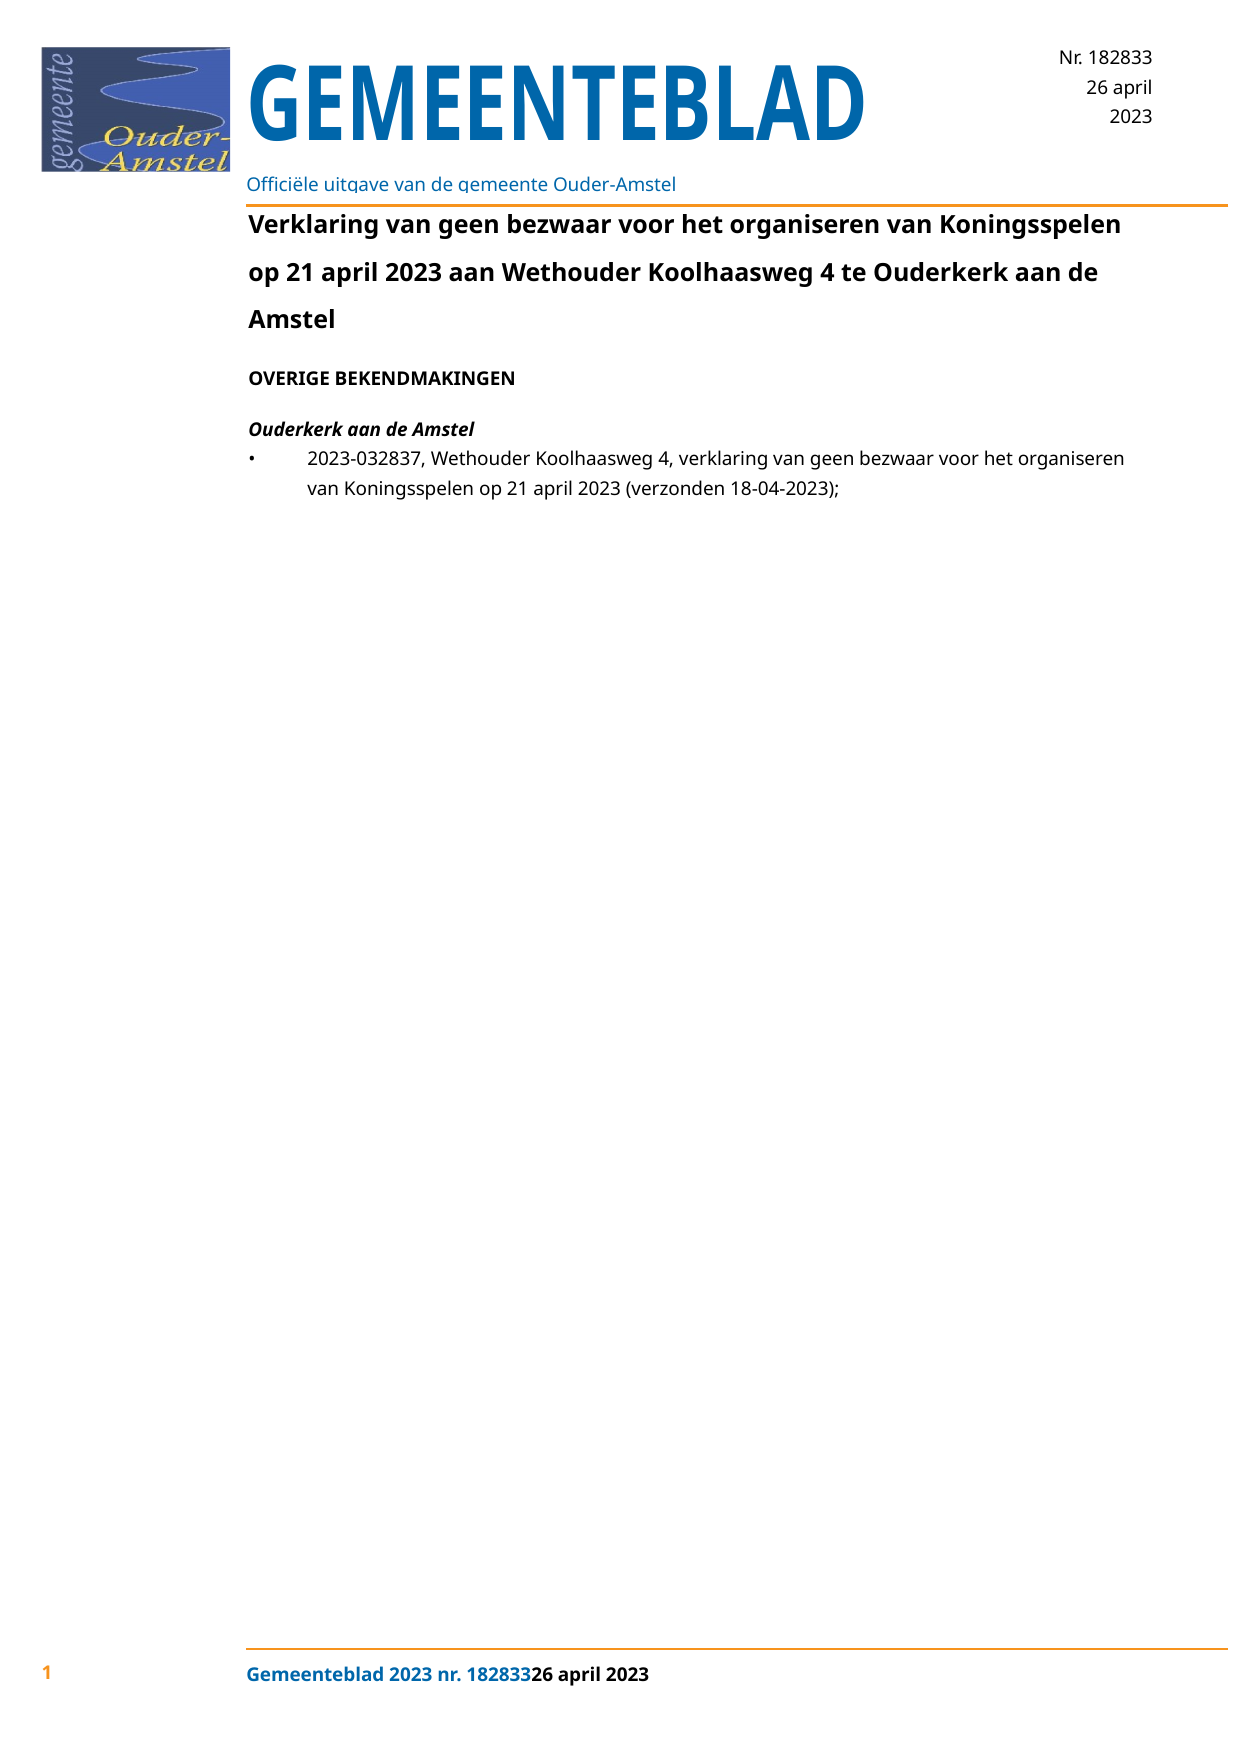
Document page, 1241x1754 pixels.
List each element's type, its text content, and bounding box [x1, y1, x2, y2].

text OVERIGE BEKENDMAKINGEN [248, 366, 1152, 391]
text Verklaring van geen bezwaar voor het organiseren van Koningsspelen op 21 april 2023 aan Wethouder Koolhaasweg 4 te Ouderkerk aan de Amstel [248, 207, 1152, 336]
text Ouderkerk aan de Amstel [248, 416, 1152, 442]
picture [41, 47, 231, 172]
list 2023-032837, Wethouder Koolhaasweg 4, verklaring van geen bezwaar voor het organiseren van Koningsspelen op 21 april 2023 (verzonden 18-04-2023); [248, 446, 1152, 501]
